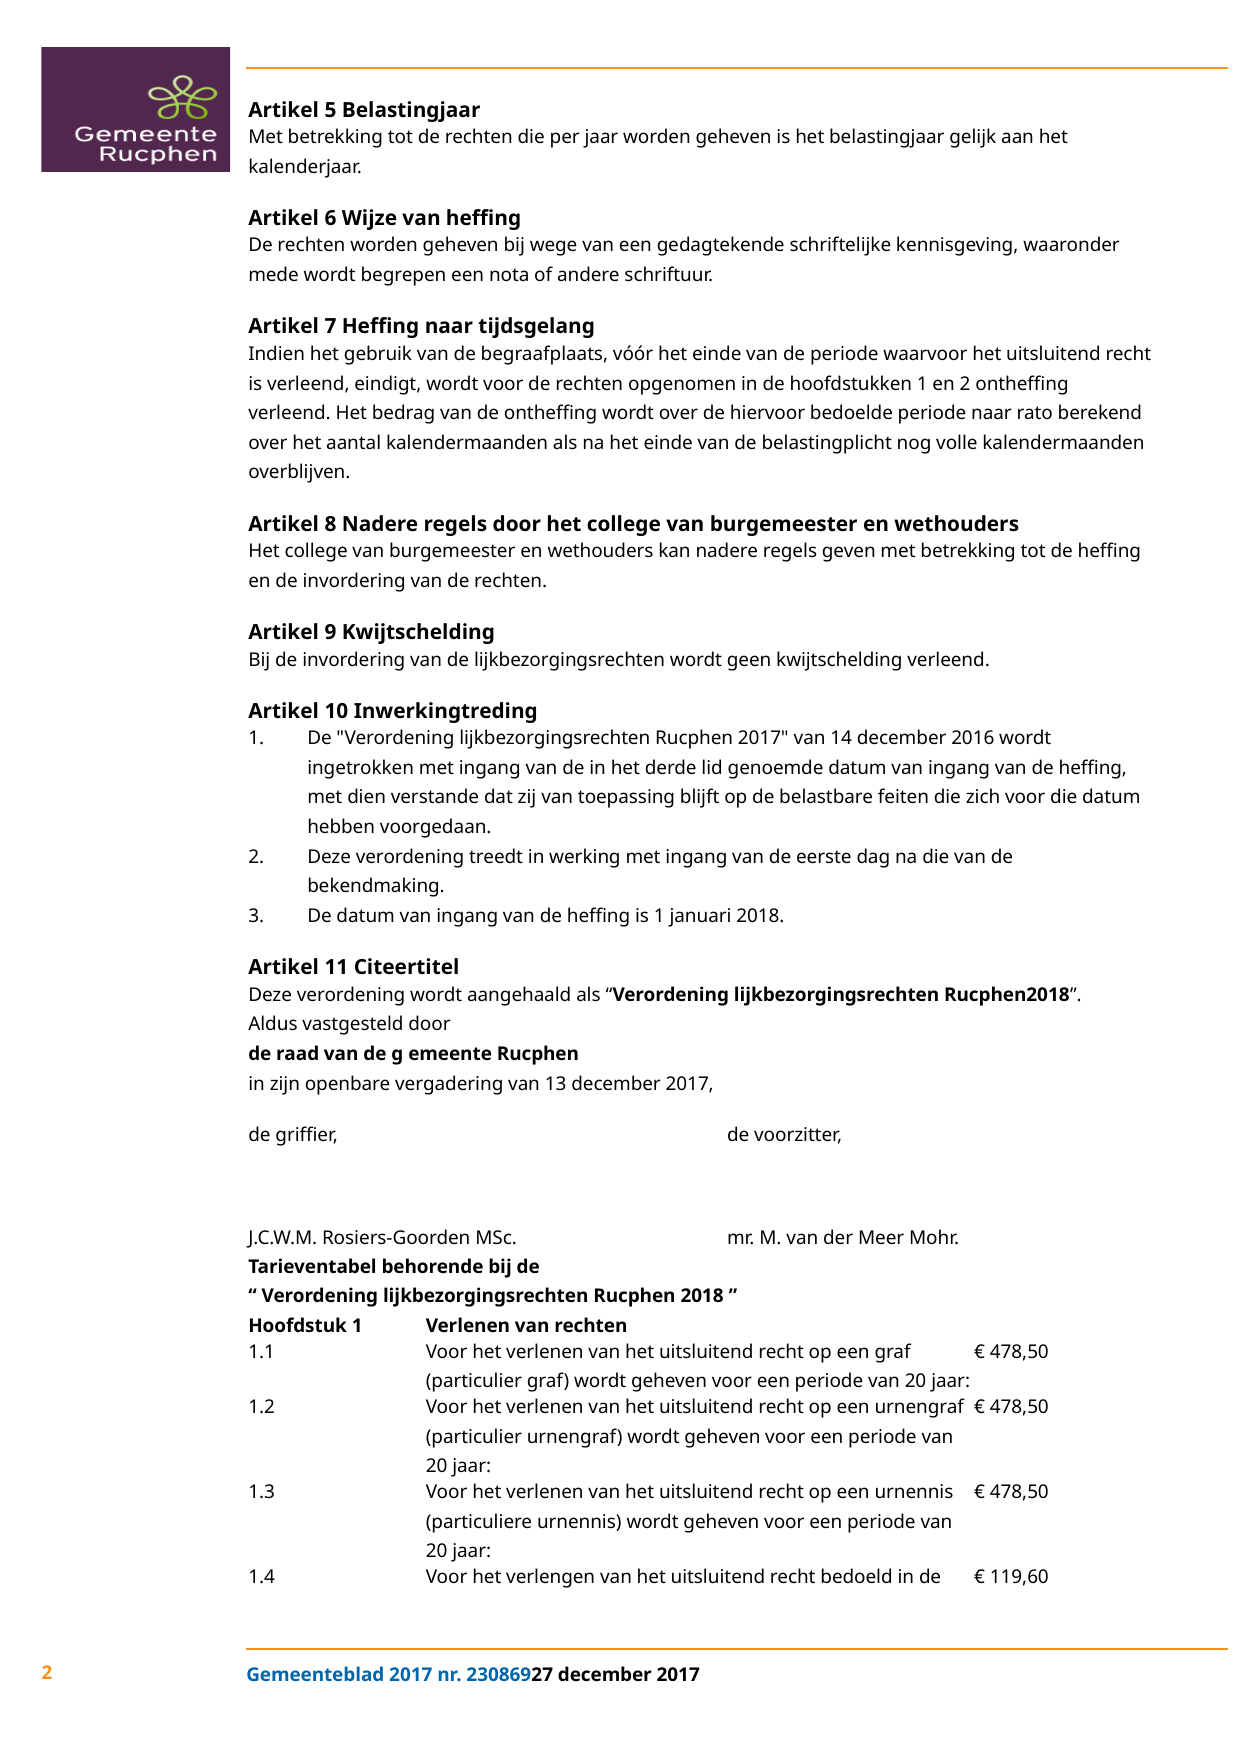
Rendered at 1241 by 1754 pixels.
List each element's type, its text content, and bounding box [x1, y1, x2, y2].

table_cell [248, 1199, 1152, 1224]
text “ Verordening lijkbezorgingsrechten Rucphen 2018 ” [248, 1283, 1152, 1308]
table_header [974, 1313, 1152, 1338]
text Artikel 8 Nadere regels door het college van burgemeester en wethouders [248, 509, 1152, 537]
table_cell 1.1 [248, 1338, 426, 1393]
table_cell mr. M. van der Meer Mohr. [727, 1224, 1152, 1250]
table_cell [248, 1173, 1152, 1198]
text Tarieventabel behorende bij de [248, 1253, 1152, 1279]
picture [41, 47, 231, 172]
table_cell € 478,50 [974, 1338, 1152, 1393]
table_cell [248, 1096, 1152, 1121]
table_cell de griffier, [248, 1121, 727, 1147]
table_cell 1.3 [248, 1478, 426, 1563]
text Bij de invordering van de lijkbezorgingsrechten wordt geen kwijtschelding verleend. [248, 646, 1152, 671]
table_cell Voor het verlengen van het uitsluitend recht bedoeld in de [426, 1563, 974, 1589]
list Deze verordening treedt in werking met ingang van de eerste dag na die van de bekendmaking. [248, 843, 1152, 898]
text Artikel 7 Heffing naar tijdsgelang [248, 312, 1152, 340]
text Artikel 10 Inwerkingtreding [248, 696, 1152, 724]
table_cell Voor het verlenen van het uitsluitend recht op een urnengraf (particulier urnengraf) wordt geheven voor een periode van 20 jaar: [426, 1394, 974, 1478]
text De rechten worden geheven bij wege van een gedagtekende schriftelijke kennisgeving, waaronder mede wordt begrepen een nota of andere schriftuur. [248, 232, 1152, 287]
text Artikel 11 Citeertitel [248, 952, 1152, 981]
text Artikel 6 Wijze van heffing [248, 203, 1152, 232]
table_cell Voor het verlenen van het uitsluitend recht op een graf (particulier graf) wordt geheven voor een periode van 20 jaar: [426, 1338, 974, 1393]
table_header Verlenen van rechten [426, 1313, 974, 1338]
text Deze verordening wordt aangehaald als “Verordening lijkbezorgingsrechten Rucphen2018”. [248, 981, 1152, 1007]
table_header Aldus vastgesteld door de raad van de g emeente Rucphen in zijn openbare vergadering van 13 december 2017, [248, 1011, 1152, 1096]
text Artikel 5 Belastingjaar [248, 95, 1152, 123]
table_cell de voorzitter, [727, 1121, 1152, 1147]
text Artikel 9 Kwijtschelding [248, 617, 1152, 646]
table_cell 1.4 [248, 1563, 426, 1589]
text Met betrekking tot de rechten die per jaar worden geheven is het belastingjaar gelijk aan het kalenderjaar. [248, 123, 1152, 178]
table_cell J.C.W.M. Rosiers-Goorden MSc. [248, 1224, 727, 1250]
list De "Verordening lijkbezorgingsrechten Rucphen 2017" van 14 december 2016 wordt ingetrokken met ingang van de in het derde lid genoemde datum van ingang van de heffing, met dien verstande dat zij van toepassing blijft op de belastbare feiten die zich voor die datum hebben voorgedaan. [248, 724, 1152, 839]
table_header Hoofdstuk 1 [248, 1313, 426, 1338]
text Het college van burgemeester en wethouders kan nadere regels geven met betrekking tot de heffing en de invordering van de rechten. [248, 537, 1152, 593]
table_cell € 478,50 [974, 1478, 1152, 1563]
table_cell € 478,50 [974, 1394, 1152, 1478]
table_cell 1.2 [248, 1394, 426, 1478]
list De datum van ingang van de heffing is 1 januari 2018. [248, 902, 1152, 928]
text Indien het gebruik van de begraafplaats, vóór het einde van de periode waarvoor het uitsluitend recht is verleend, eindigt, wordt voor de rechten opgenomen in de hoofdstukken 1 en 2 ontheffing verleend. Het bedrag van de ontheffing wordt over de hiervoor bedoelde periode naar rato berekend over het aantal kalendermaanden als na het einde van de belastingplicht nog volle kalendermaanden overblijven. [248, 340, 1152, 484]
table_cell Voor het verlenen van het uitsluitend recht op een urnennis (particuliere urnennis) wordt geheven voor een periode van 20 jaar: [426, 1478, 974, 1563]
table_cell [248, 1147, 1152, 1173]
table_cell € 119,60 [974, 1563, 1152, 1589]
